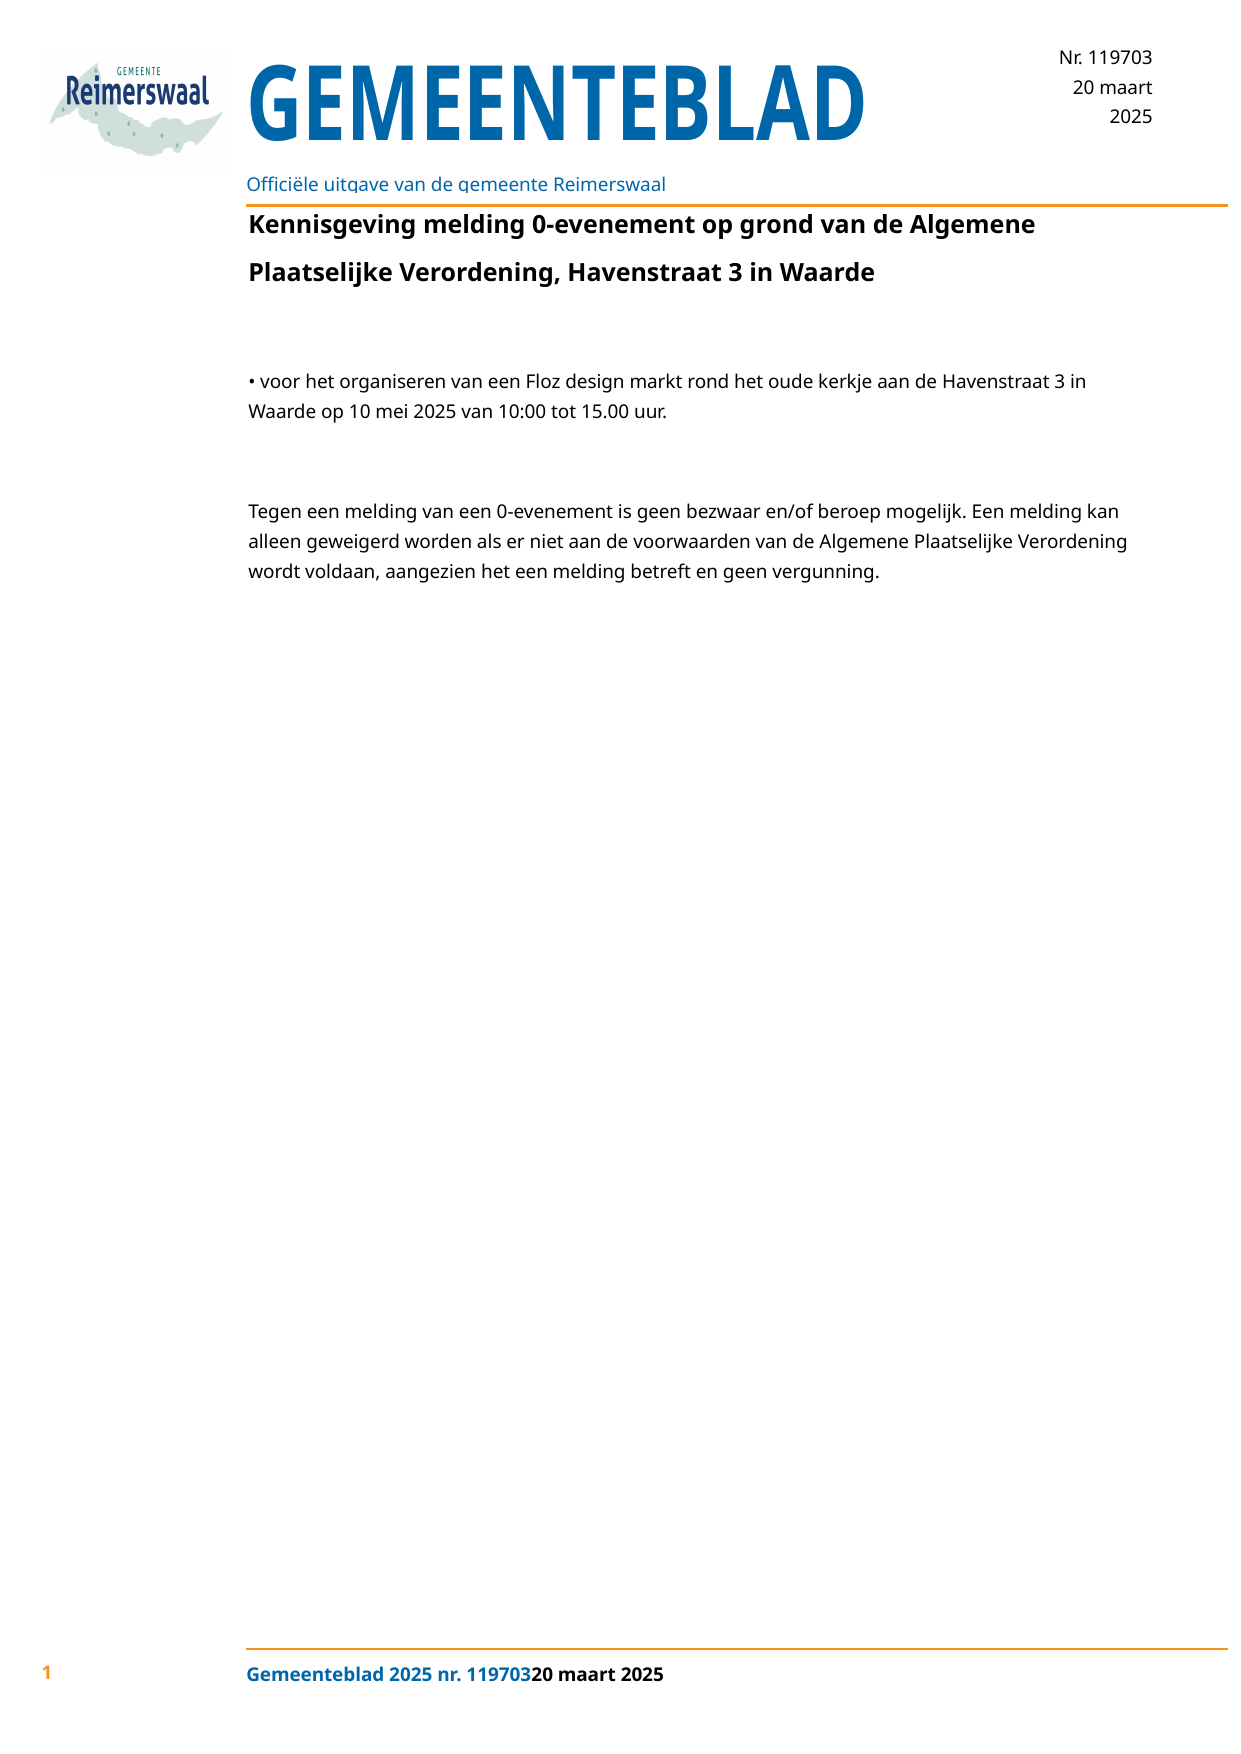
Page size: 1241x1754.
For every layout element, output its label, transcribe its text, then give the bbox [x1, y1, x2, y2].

text Tegen een melding van een 0-evenement is geen bezwaar en/of beroep mogelijk. Een melding kan alleen geweigerd worden als er niet aan de voorwaarden van de Algemene Plaatselijke Verordening wordt voldaan, aangezien het een melding betreft en geen vergunning. [248, 499, 1152, 584]
picture [41, 47, 231, 172]
text Kennisgeving melding 0-evenement op grond van de Algemene Plaatselijke Verordening, Havenstraat 3 in Waarde [248, 207, 1152, 288]
text • voor het organiseren van een Floz design markt rond het oude kerkje aan de Havenstraat 3 in Waarde op 10 mei 2025 van 10:00 tot 15.00 uur. [248, 368, 1152, 424]
